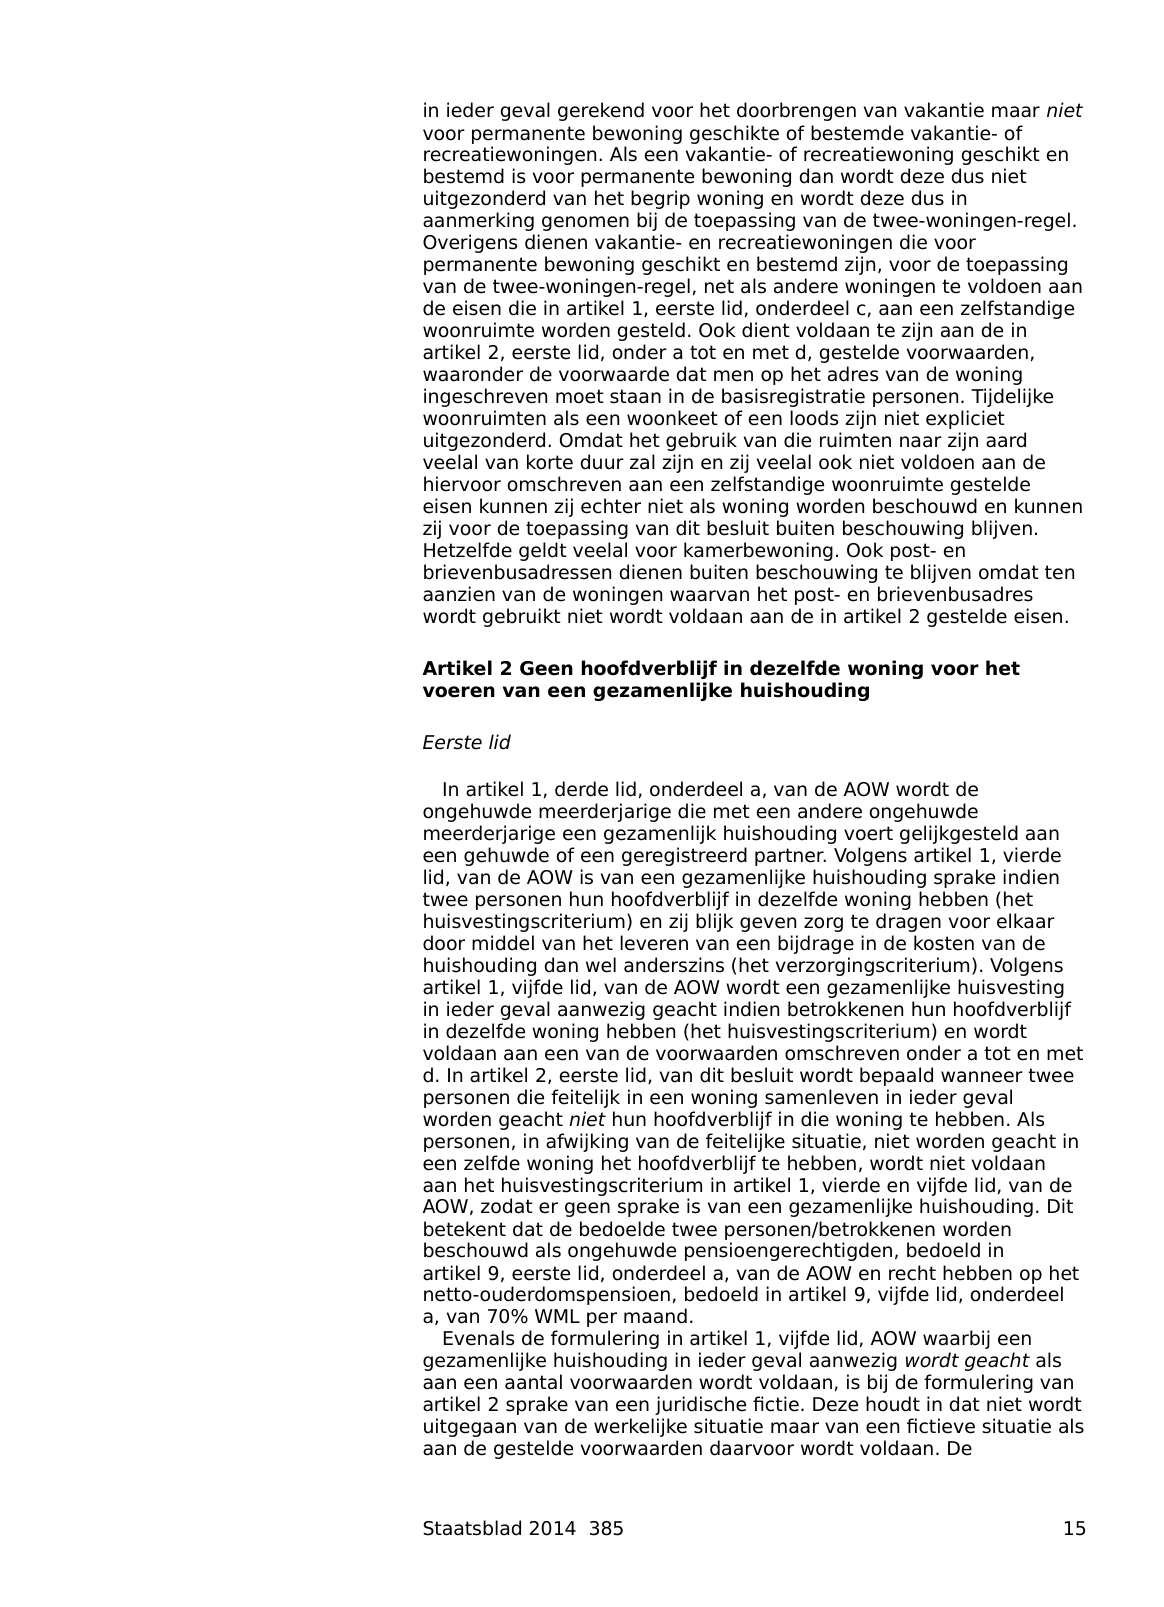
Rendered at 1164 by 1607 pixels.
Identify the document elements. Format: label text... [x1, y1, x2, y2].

subtitle Eerste lid [422, 732, 1087, 754]
subtitle Artikel 2 Geen hoofdverblijf in dezelfde woning voor het voeren van een gezamenlijke huishouding [422, 658, 1087, 702]
text Evenals de formulering in artikel 1, vijfde lid, AOW waarbij een gezamenlijke huishouding in ieder geval aanwezig wordt geacht als aan een aantal voorwaarden wordt voldaan, is bij de formulering van artikel 2 sprake van een juridische fictie. Deze houdt in dat niet wordt uitgegaan van de werkelijke situatie maar van een fictieve situatie als aan de gestelde voorwaarden daarvoor wordt voldaan. De [422, 1328, 1087, 1460]
text In artikel 1, derde lid, onderdeel a, van de AOW wordt de ongehuwde meerderjarige die met een andere ongehuwde meerderjarige een gezamenlijk huishouding voert gelijkgesteld aan een gehuwde of een geregistreerd partner. Volgens artikel 1, vierde lid, van de AOW is van een gezamenlijke huishouding sprake indien twee personen hun hoofdverblijf in dezelfde woning hebben (het huisvestingscriterium) en zij blijk geven zorg te dragen voor elkaar door middel van het leveren van een bijdrage in de kosten van de huishouding dan wel anderszins (het verzorgingscriterium). Volgens artikel 1, vijfde lid, van de AOW wordt een gezamenlijke huisvesting in ieder geval aanwezig geacht indien betrokkenen hun hoofdverblijf in dezelfde woning hebben (het huisvestingscriterium) en wordt voldaan aan een van de voorwaarden omschreven onder a tot en met d. In artikel 2, eerste lid, van dit besluit wordt bepaald wanneer twee personen die feitelijk in een woning samenleven in ieder geval worden geacht niet hun hoofdverblijf in die woning te hebben. Als personen, in afwijking van de feitelijke situatie, niet worden geacht in een zelfde woning het hoofdverblijf te hebben, wordt niet voldaan aan het huisvestingscriterium in artikel 1, vierde en vijfde lid, van de AOW, zodat er geen sprake is van een gezamenlijke huishouding. Dit betekent dat de bedoelde twee personen/betrokkenen worden beschouwd als ongehuwde pensioengerechtigden, bedoeld in artikel 9, eerste lid, onderdeel a, van de AOW en recht hebben op het netto-ouderdomspensioen, bedoeld in artikel 9, vijfde lid, onderdeel a, van 70% WML per maand. [422, 779, 1087, 1328]
text in ieder geval gerekend voor het doorbrengen van vakantie maar niet voor permanente bewoning geschikte of bestemde vakantie- of recreatiewoningen. Als een vakantie- of recreatiewoning geschikt en bestemd is voor permanente bewoning dan wordt deze dus niet uitgezonderd van het begrip woning en wordt deze dus in aanmerking genomen bij de toepassing van de twee-woningen-regel. Overigens dienen vakantie- en recreatiewoningen die voor permanente bewoning geschikt en bestemd zijn, voor de toepassing van de twee-woningen-regel, net als andere woningen te voldoen aan de eisen die in artikel 1, eerste lid, onderdeel c, aan een zelfstandige woonruimte worden gesteld. Ook dient voldaan te zijn aan de in artikel 2, eerste lid, onder a tot en met d, gestelde voorwaarden, waaronder de voorwaarde dat men op het adres van de woning ingeschreven moet staan in de basisregistratie personen. Tijdelijke woonruimten als een woonkeet of een loods zijn niet expliciet uitgezonderd. Omdat het gebruik van die ruimten naar zijn aard veelal van korte duur zal zijn en zij veelal ook niet voldoen aan de hiervoor omschreven aan een zelfstandige woonruimte gestelde eisen kunnen zij echter niet als woning worden beschouwd en kunnen zij voor de toepassing van dit besluit buiten beschouwing blijven. Hetzelfde geldt veelal voor kamerbewoning. Ook post- en brievenbusadressen dienen buiten beschouwing te blijven omdat ten aanzien van de woningen waarvan het post- en brievenbusadres wordt gebruikt niet wordt voldaan aan de in artikel 2 gestelde eisen. [422, 100, 1087, 628]
